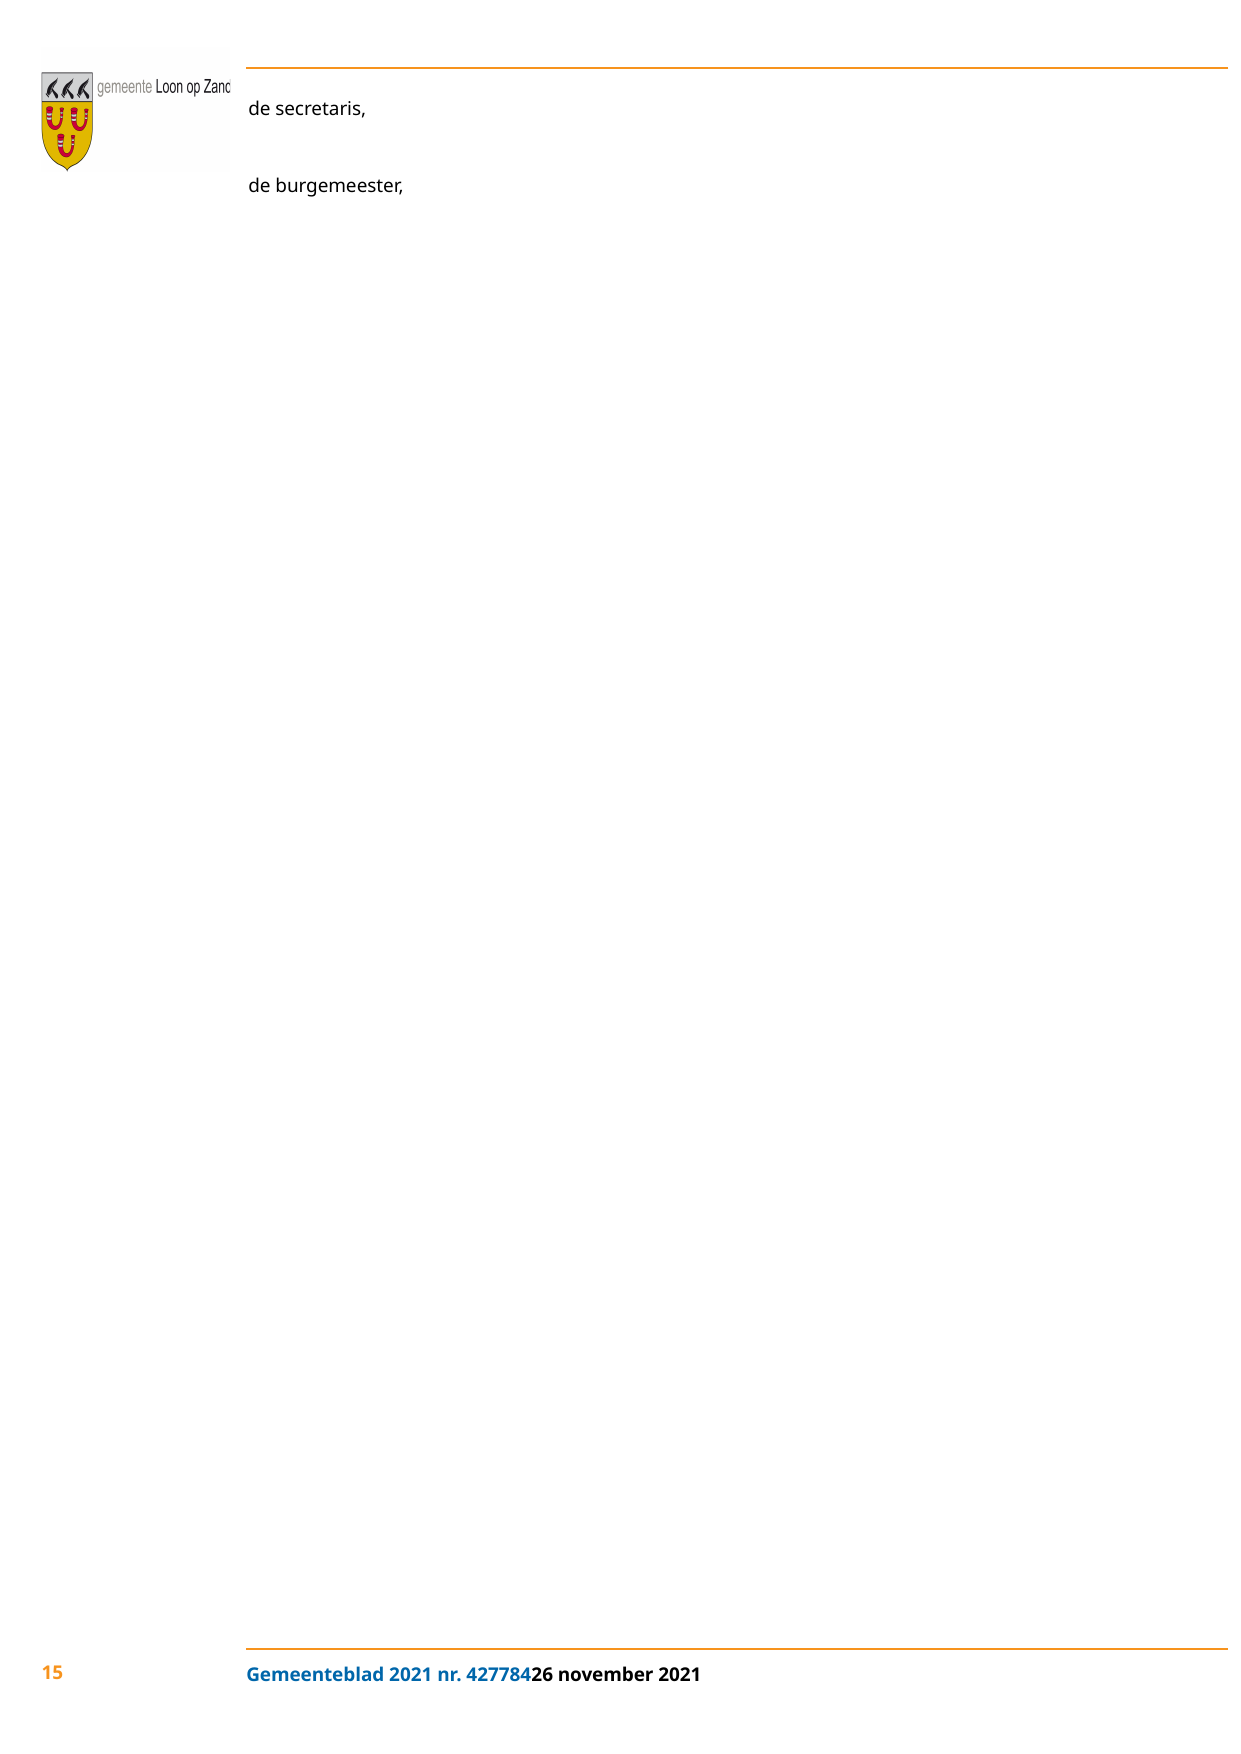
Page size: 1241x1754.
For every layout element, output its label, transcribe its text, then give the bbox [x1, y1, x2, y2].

text de burgemeester, [248, 172, 1152, 198]
picture [41, 47, 231, 172]
text de secretaris, [248, 95, 1152, 121]
